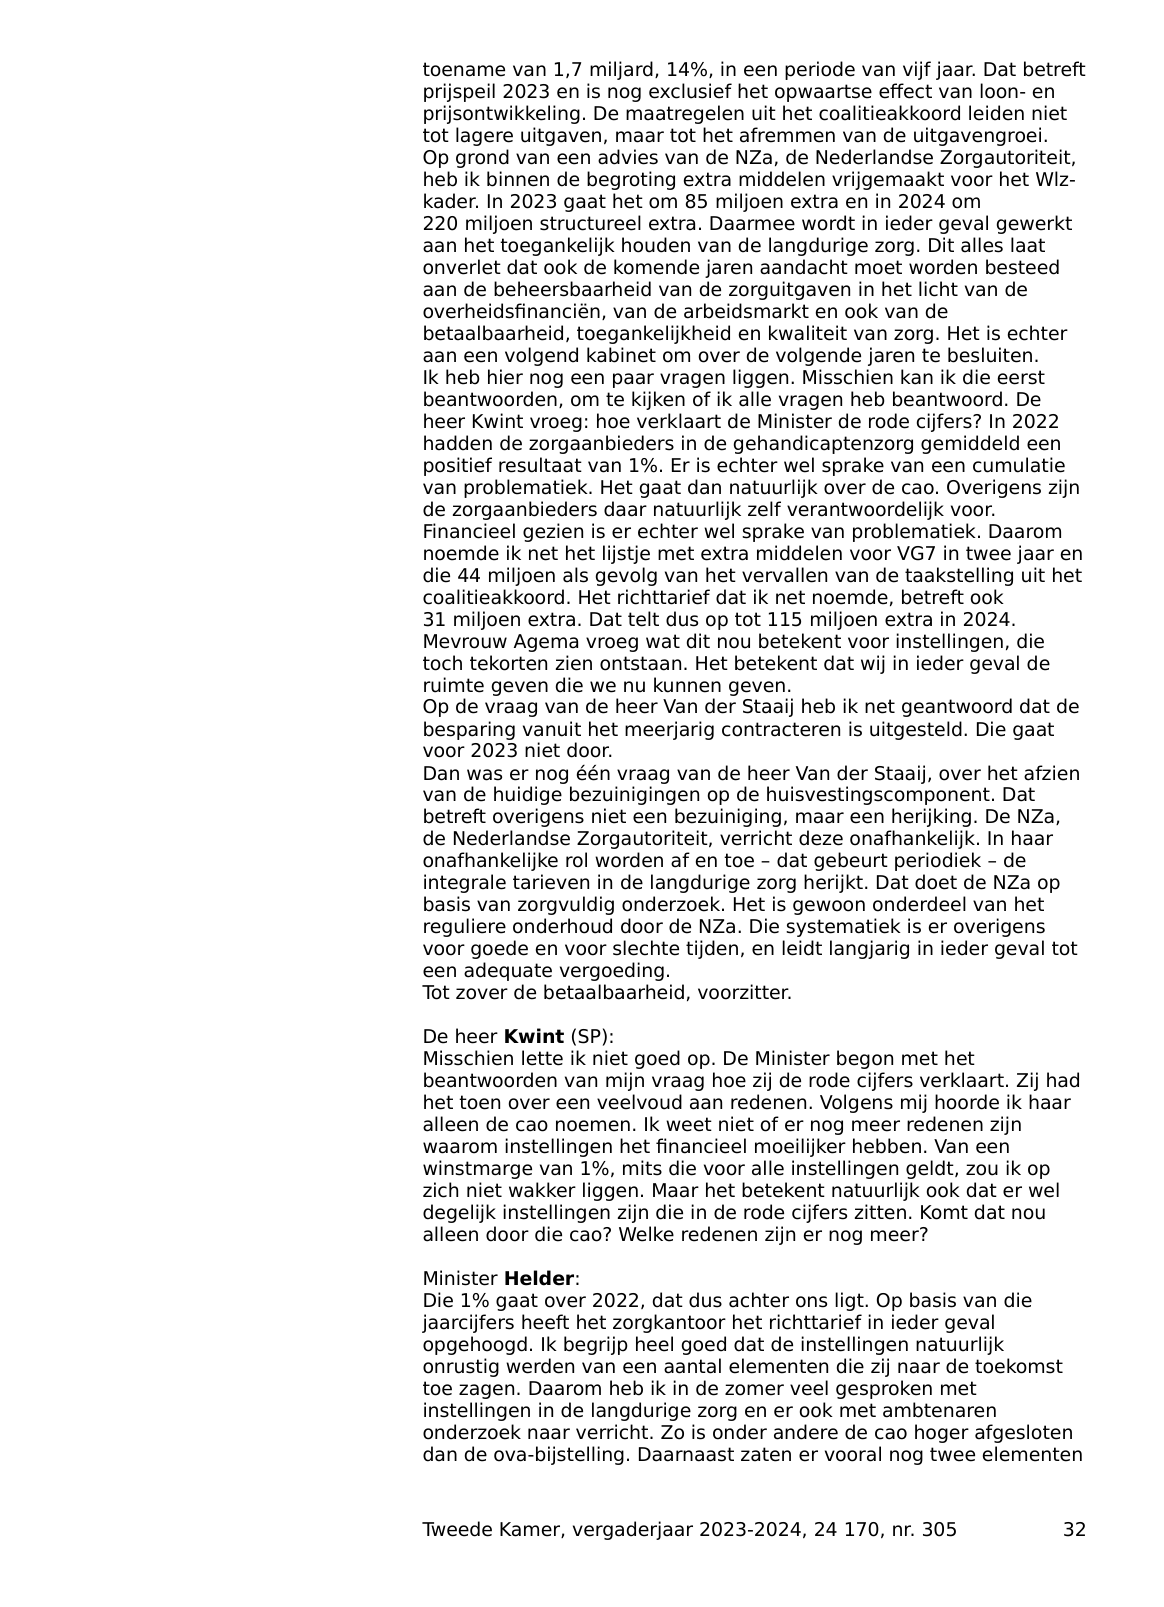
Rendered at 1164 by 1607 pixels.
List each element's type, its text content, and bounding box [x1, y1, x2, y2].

text Die 1% gaat over 2022, dat dus achter ons ligt. Op basis van die jaarcijfers heeft het zorgkantoor het richttarief in ieder geval opgehoogd. Ik begrijp heel goed dat de instellingen natuurlijk onrustig werden van een aantal elementen die zij naar de toekomst toe zagen. Daarom heb ik in de zomer veel gesproken met instellingen in de langdurige zorg en er ook met ambtenaren onderzoek naar verricht. Zo is onder andere de cao hoger afgesloten dan de ova-bijstelling. Daarnaast zaten er vooral nog twee elementen [422, 1290, 1087, 1466]
text Op de vraag van de heer Van der Staaij heb ik net geantwoord dat de besparing vanuit het meerjarig contracteren is uitgesteld. Die gaat voor 2023 niet door. [422, 696, 1087, 762]
text Op grond van een advies van de NZa, de Nederlandse Zorgautoriteit, heb ik binnen de begroting extra middelen vrijgemaakt voor het Wlz-kader. In 2023 gaat het om 85 miljoen extra en in 2024 om 220 miljoen structureel extra. Daarmee wordt in ieder geval gewerkt aan het toegankelijk houden van de langdurige zorg. Dit alles laat onverlet dat ook de komende jaren aandacht moet worden besteed aan de beheersbaarheid van de zorguitgaven in het licht van de overheidsfinanciën, van de arbeidsmarkt en ook van de betaalbaarheid, toegankelijkheid en kwaliteit van zorg. Het is echter aan een volgend kabinet om over de volgende jaren te besluiten. [422, 147, 1087, 367]
text Minister Helder: [422, 1268, 1087, 1290]
text Dan was er nog één vraag van de heer Van der Staaij, over het afzien van de huidige bezuinigingen op de huisvestingscomponent. Dat betreft overigens niet een bezuiniging, maar een herijking. De NZa, de Nederlandse Zorgautoriteit, verricht deze onafhankelijk. In haar onafhankelijke rol worden af en toe – dat gebeurt periodiek – de integrale tarieven in de langdurige zorg herijkt. Dat doet de NZa op basis van zorgvuldig onderzoek. Het is gewoon onderdeel van het reguliere onderhoud door de NZa. Die systematiek is er overigens voor goede en voor slechte tijden, en leidt langjarig in ieder geval tot een adequate vergoeding. [422, 762, 1087, 982]
text De heer Kwint (SP): [422, 1026, 1087, 1048]
text toename van 1,7 miljard, 14%, in een periode van vijf jaar. Dat betreft prijspeil 2023 en is nog exclusief het opwaartse effect van loon- en prijsontwikkeling. De maatregelen uit het coalitieakkoord leiden niet tot lagere uitgaven, maar tot het afremmen van de uitgavengroei. [422, 59, 1087, 147]
text Tot zover de betaalbaarheid, voorzitter. [422, 982, 1087, 1004]
text Mevrouw Agema vroeg wat dit nou betekent voor instellingen, die toch tekorten zien ontstaan. Het betekent dat wij in ieder geval de ruimte geven die we nu kunnen geven. [422, 631, 1087, 696]
text Misschien lette ik niet goed op. De Minister begon met het beantwoorden van mijn vraag hoe zij de rode cijfers verklaart. Zij had het toen over een veelvoud aan redenen. Volgens mij hoorde ik haar alleen de cao noemen. Ik weet niet of er nog meer redenen zijn waarom instellingen het financieel moeilijker hebben. Van een winstmarge van 1%, mits die voor alle instellingen geldt, zou ik op zich niet wakker liggen. Maar het betekent natuurlijk ook dat er wel degelijk instellingen zijn die in de rode cijfers zitten. Komt dat nou alleen door die cao? Welke redenen zijn er nog meer? [422, 1048, 1087, 1246]
text Ik heb hier nog een paar vragen liggen. Misschien kan ik die eerst beantwoorden, om te kijken of ik alle vragen heb beantwoord. De heer Kwint vroeg: hoe verklaart de Minister de rode cijfers? In 2022 hadden de zorgaanbieders in de gehandicaptenzorg gemiddeld een positief resultaat van 1%. Er is echter wel sprake van een cumulatie van problematiek. Het gaat dan natuurlijk over de cao. Overigens zijn de zorgaanbieders daar natuurlijk zelf verantwoordelijk voor. Financieel gezien is er echter wel sprake van problematiek. Daarom noemde ik net het lijstje met extra middelen voor VG7 in twee jaar en die 44 miljoen als gevolg van het vervallen van de taakstelling uit het coalitieakkoord. Het richttarief dat ik net noemde, betreft ook 31 miljoen extra. Dat telt dus op tot 115 miljoen extra in 2024. [422, 367, 1087, 631]
